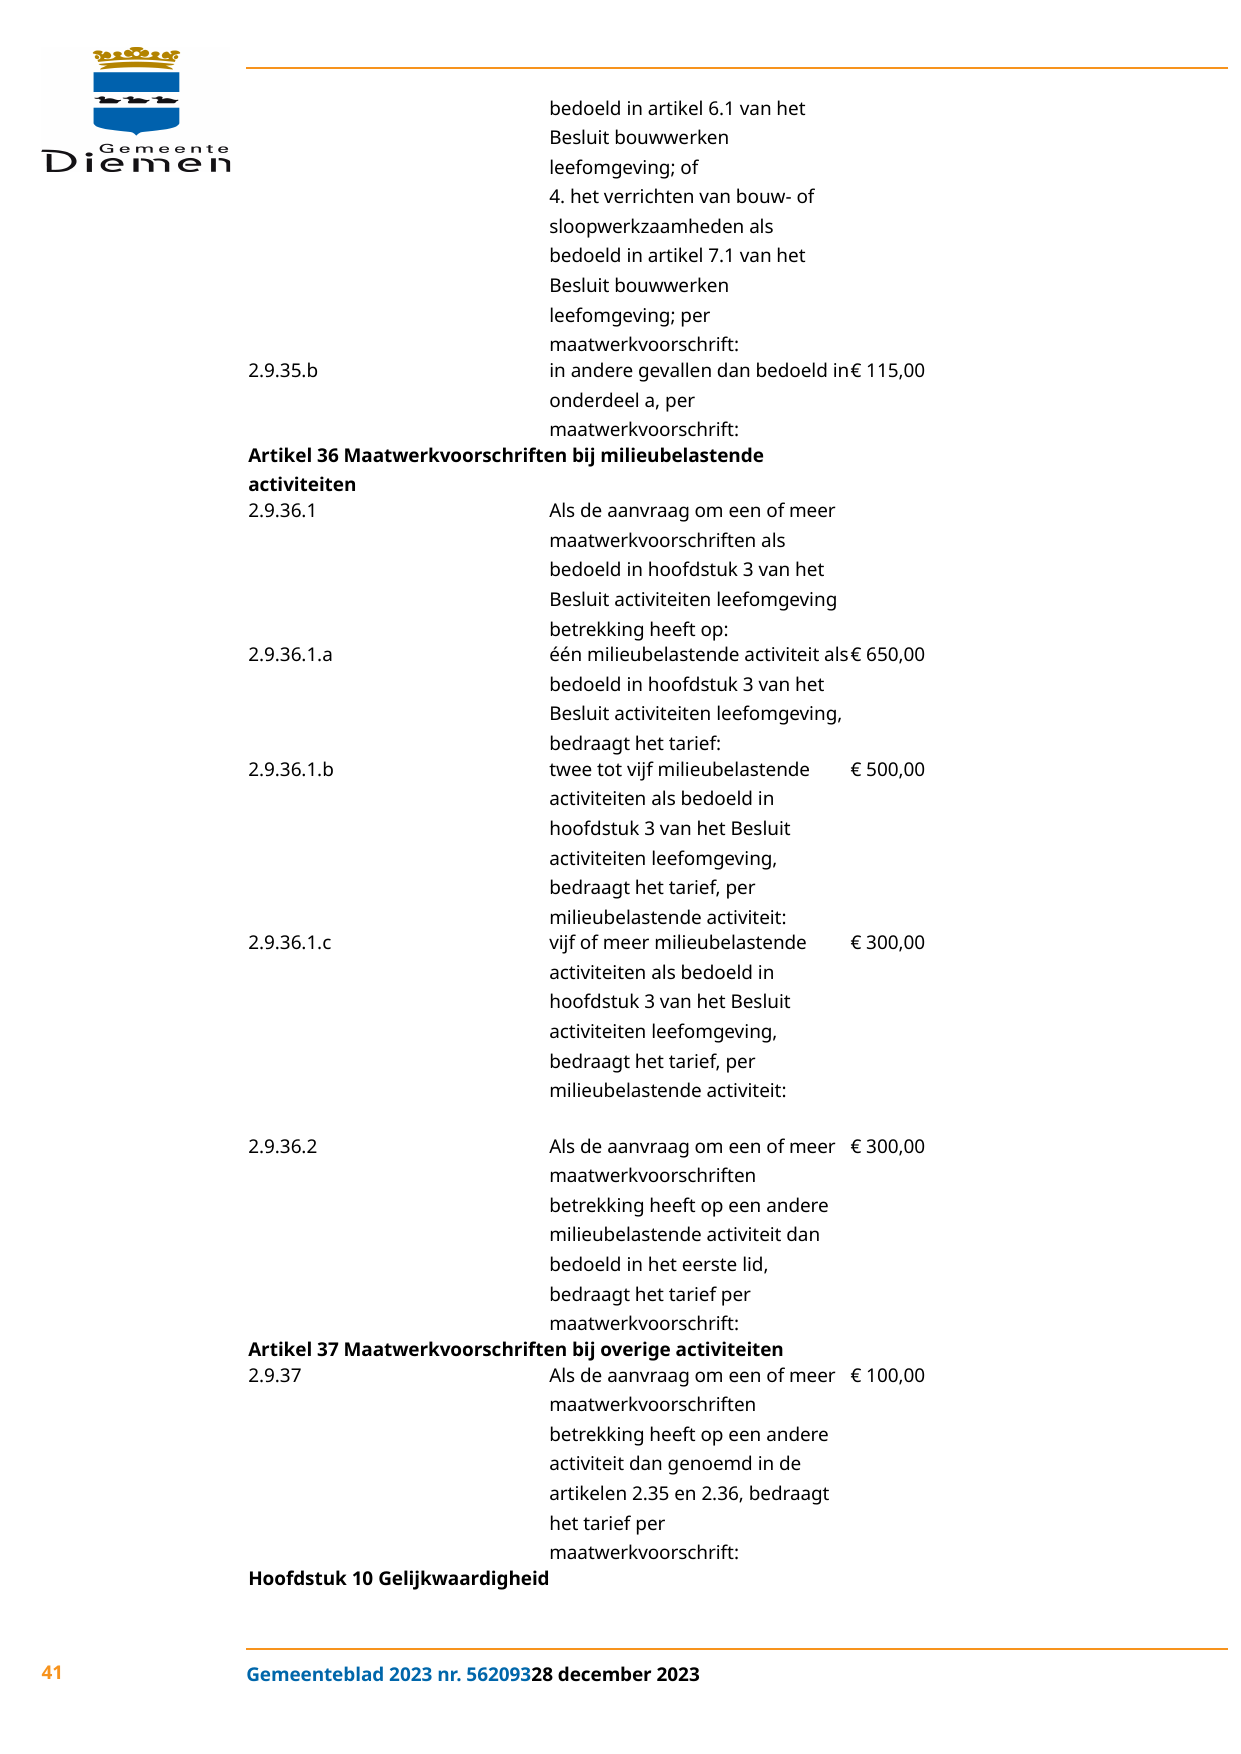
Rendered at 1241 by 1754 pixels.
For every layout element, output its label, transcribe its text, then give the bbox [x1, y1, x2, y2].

table_cell 2.9.36.1 [248, 498, 549, 641]
table_cell Artikel 36 Maatwerkvoorschriften bij milieubelastende activiteiten [248, 442, 850, 497]
table_cell [850, 442, 1152, 497]
table_cell € 100,00 [850, 1362, 1152, 1565]
table_cell Als de aanvraag om een of meer maatwerkvoorschriften als bedoeld in hoofdstuk 3 van het Besluit activiteiten leefomgeving betrekking heeft op: [549, 498, 850, 641]
table_cell [850, 498, 1152, 641]
table_cell € 115,00 [850, 357, 1152, 442]
table_cell € 300,00 [850, 1133, 1152, 1336]
table_cell 2.9.35.b [248, 357, 549, 442]
table_cell bedoeld in artikel 6.1 van het Besluit bouwwerken leefomgeving; of 4. het verrichten van bouw- of sloopwerkzaamheden als bedoeld in artikel 7.1 van het Besluit bouwwerken leefomgeving; per maatwerkvoorschrift: [549, 95, 850, 357]
table_cell Hoofdstuk 10 Gelijkwaardigheid [248, 1565, 850, 1591]
table_cell 2.9.36.1.b [248, 756, 549, 929]
table_cell in andere gevallen dan bedoeld in onderdeel a, per maatwerkvoorschrift: [549, 357, 850, 442]
table_cell 2.9.36.1.c [248, 930, 549, 1133]
table_cell Artikel 37 Maatwerkvoorschriften bij overige activiteiten [248, 1336, 850, 1362]
table_cell Als de aanvraag om een of meer maatwerkvoorschriften betrekking heeft op een andere milieubelastende activiteit dan bedoeld in het eerste lid, bedraagt het tarief per maatwerkvoorschrift: [549, 1133, 850, 1336]
table_cell Als de aanvraag om een of meer maatwerkvoorschriften betrekking heeft op een andere activiteit dan genoemd in de artikelen 2.35 en 2.36, bedraagt het tarief per maatwerkvoorschrift: [549, 1362, 850, 1565]
table_cell twee tot vijf milieubelastende activiteiten als bedoeld in hoofdstuk 3 van het Besluit activiteiten leefomgeving, bedraagt het tarief, per milieubelastende activiteit: [549, 756, 850, 929]
table_cell één milieubelastende activiteit als bedoeld in hoofdstuk 3 van het Besluit activiteiten leefomgeving, bedraagt het tarief: [549, 641, 850, 756]
table_cell 2.9.36.1.a [248, 641, 549, 756]
table_cell [850, 1336, 1152, 1362]
table_cell 2.9.36.2 [248, 1133, 549, 1336]
table_cell € 300,00 [850, 930, 1152, 1133]
table_cell € 650,00 [850, 641, 1152, 756]
table_cell € 500,00 [850, 756, 1152, 929]
table_cell [248, 95, 549, 357]
table_cell vijf of meer milieubelastende activiteiten als bedoeld in hoofdstuk 3 van het Besluit activiteiten leefomgeving, bedraagt het tarief, per milieubelastende activiteit: [549, 930, 850, 1133]
picture [41, 47, 231, 172]
table_cell [850, 95, 1152, 357]
table_cell 2.9.37 [248, 1362, 549, 1565]
table_cell [850, 1565, 1152, 1591]
